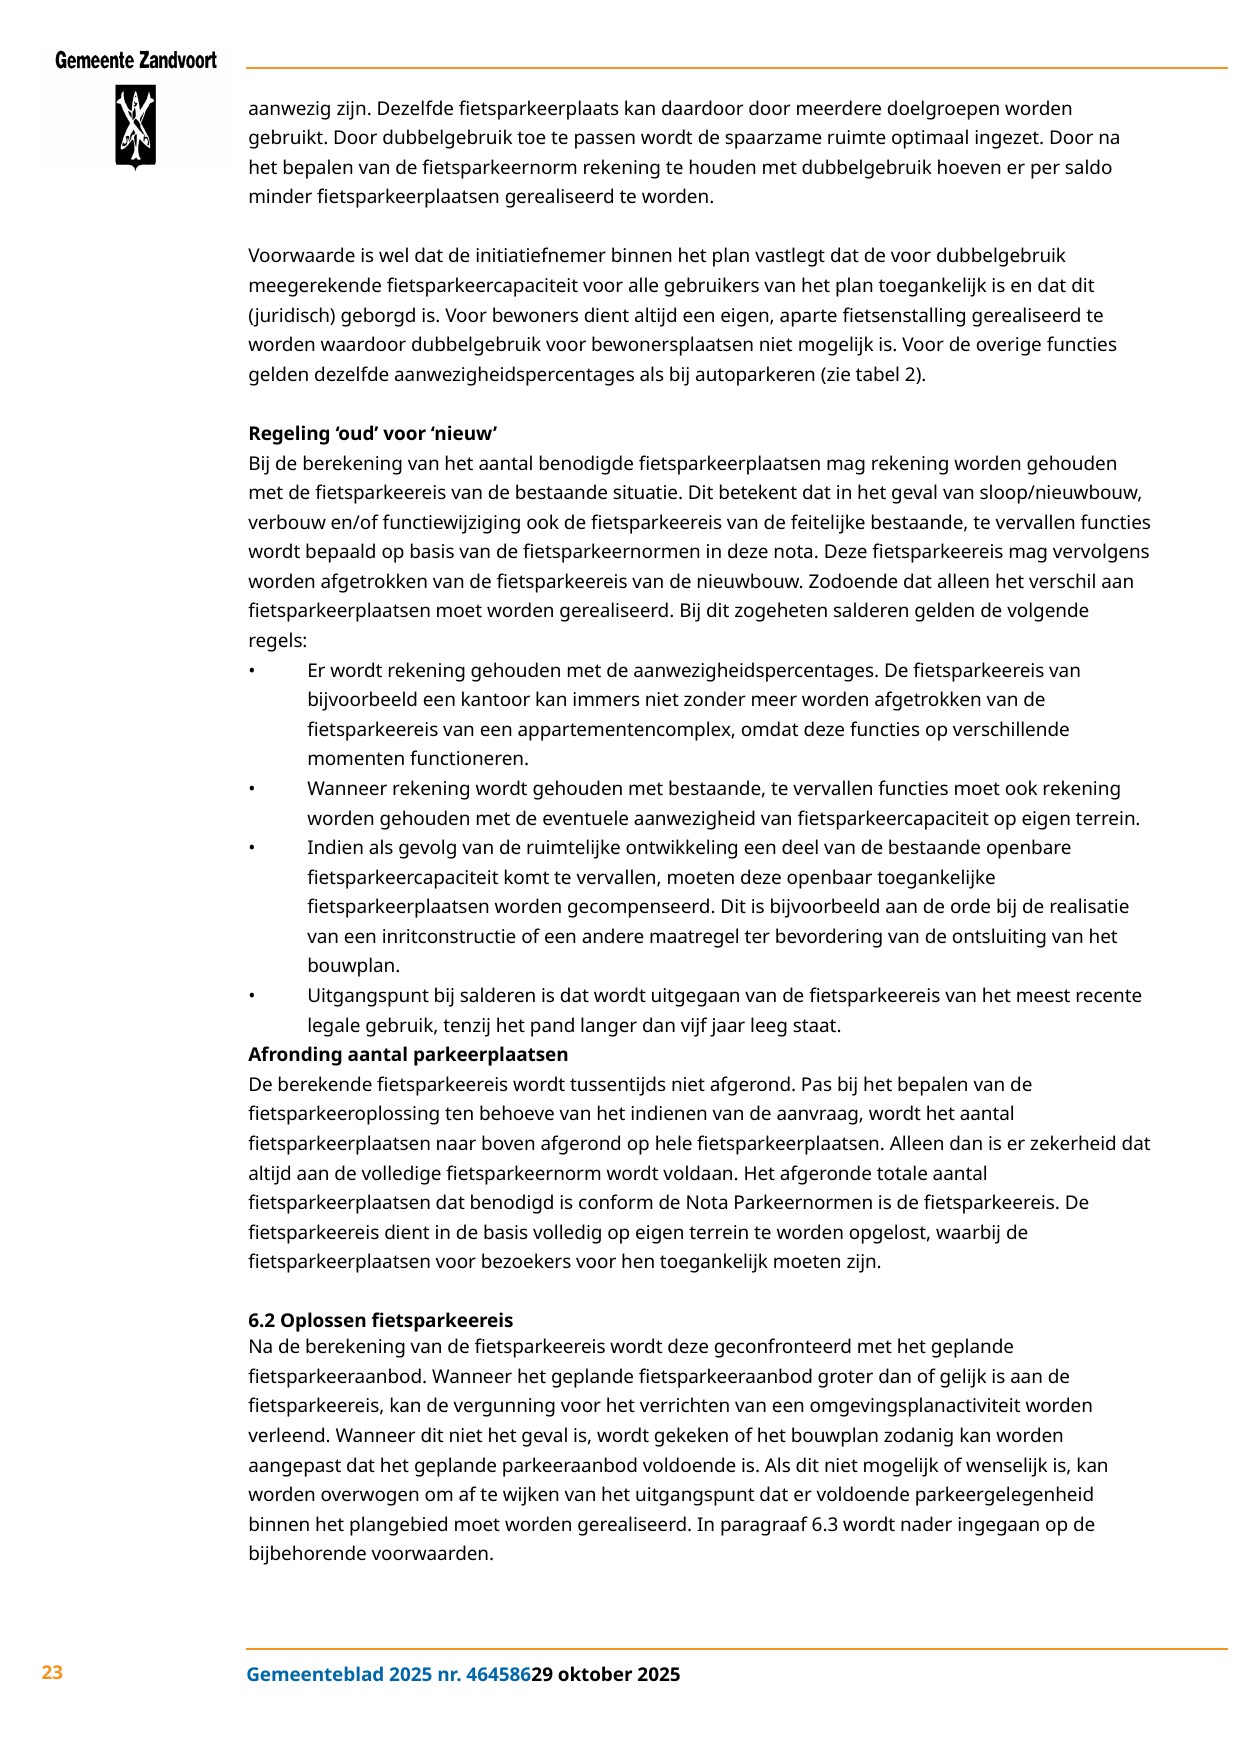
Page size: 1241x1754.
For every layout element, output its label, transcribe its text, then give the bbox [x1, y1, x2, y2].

text 6.2 Oplossen fietsparkeereis [248, 1308, 1152, 1333]
picture [41, 47, 231, 172]
text De berekende fietsparkeereis wordt tussentijds niet afgerond. Pas bij het bepalen van de fietsparkeeroplossing ten behoeve van het indienen van de aanvraag, wordt het aantal fietsparkeerplaatsen naar boven afgerond op hele fietsparkeerplaatsen. Alleen dan is er zekerheid dat altijd aan de volledige fietsparkeernorm wordt voldaan. Het afgeronde totale aantal fietsparkeerplaatsen dat benodigd is conform de Nota Parkeernormen is de fietsparkeereis. De fietsparkeereis dient in de basis volledig op eigen terrein te worden opgelost, waarbij de fietsparkeerplaatsen voor bezoekers voor hen toegankelijk moeten zijn. [248, 1071, 1152, 1274]
text Na de berekening van de fietsparkeereis wordt deze geconfronteerd met het geplande fietsparkeeraanbod. Wanneer het geplande fietsparkeeraanbod groter dan of gelijk is aan de fietsparkeereis, kan de vergunning voor het verrichten van een omgevingsplanactiviteit worden verleend. Wanneer dit niet het geval is, wordt gekeken of het bouwplan zodanig kan worden aangepast dat het geplande parkeeraanbod voldoende is. Als dit niet mogelijk of wenselijk is, kan worden overwogen om af te wijken van het uitgangspunt dat er voldoende parkeergelegenheid binnen het plangebied moet worden gerealiseerd. In paragraaf 6.3 wordt nader ingegaan op de bijbehorende voorwaarden. [248, 1333, 1152, 1566]
text Afronding aantal parkeerplaatsen [248, 1041, 1152, 1067]
text aanwezig zijn. Dezelfde fietsparkeerplaats kan daardoor door meerdere doelgroepen worden gebruikt. Door dubbelgebruik toe te passen wordt de spaarzame ruimte optimaal ingezet. Door na het bepalen van de fietsparkeernorm rekening te houden met dubbelgebruik hoeven er per saldo minder fietsparkeerplaatsen gerealiseerd te worden. [248, 95, 1152, 209]
text Regeling ‘oud’ voor ‘nieuw’ [248, 420, 1152, 446]
text Voorwaarde is wel dat de initiatiefnemer binnen het plan vastlegt dat de voor dubbelgebruik meegerekende fietsparkeercapaciteit voor alle gebruikers van het plan toegankelijk is en dat dit (juridisch) geborgd is. Voor bewoners dient altijd een eigen, aparte fietsenstalling gerealiseerd te worden waardoor dubbelgebruik voor bewonersplaatsen niet mogelijk is. Voor de overige functies gelden dezelfde aanwezigheidspercentages als bij autoparkeren (zie tabel 2). [248, 243, 1152, 387]
list Wanneer rekening wordt gehouden met bestaande, te vervallen functies moet ook rekening worden gehouden met de eventuele aanwezigheid van fietsparkeercapaciteit op eigen terrein. [248, 775, 1152, 831]
list Indien als gevolg van de ruimtelijke ontwikkeling een deel van de bestaande openbare fietsparkeercapaciteit komt te vervallen, moeten deze openbaar toegankelijke fietsparkeerplaatsen worden gecompenseerd. Dit is bijvoorbeeld aan de orde bij de realisatie van een inritconstructie of een andere maatregel ter bevordering van de ontsluiting van het bouwplan. [248, 834, 1152, 978]
text Bij de berekening van het aantal benodigde fietsparkeerplaatsen mag rekening worden gehouden met de fietsparkeereis van de bestaande situatie. Dit betekent dat in het geval van sloop/nieuwbouw, verbouw en/of functiewijziging ook de fietsparkeereis van de feitelijke bestaande, te vervallen functies wordt bepaald op basis van de fietsparkeernormen in deze nota. Deze fietsparkeereis mag vervolgens worden afgetrokken van de fietsparkeereis van de nieuwbouw. Zodoende dat alleen het verschil aan fietsparkeerplaatsen moet worden gerealiseerd. Bij dit zogeheten salderen gelden de volgende regels: [248, 450, 1152, 653]
list Uitgangspunt bij salderen is dat wordt uitgegaan van de fietsparkeereis van het meest recente legale gebruik, tenzij het pand langer dan vijf jaar leeg staat. [248, 982, 1152, 1038]
list Er wordt rekening gehouden met de aanwezigheidspercentages. De fietsparkeereis van bijvoorbeeld een kantoor kan immers niet zonder meer worden afgetrokken van de fietsparkeereis van een appartementencomplex, omdat deze functies op verschillende momenten functioneren. [248, 657, 1152, 771]
